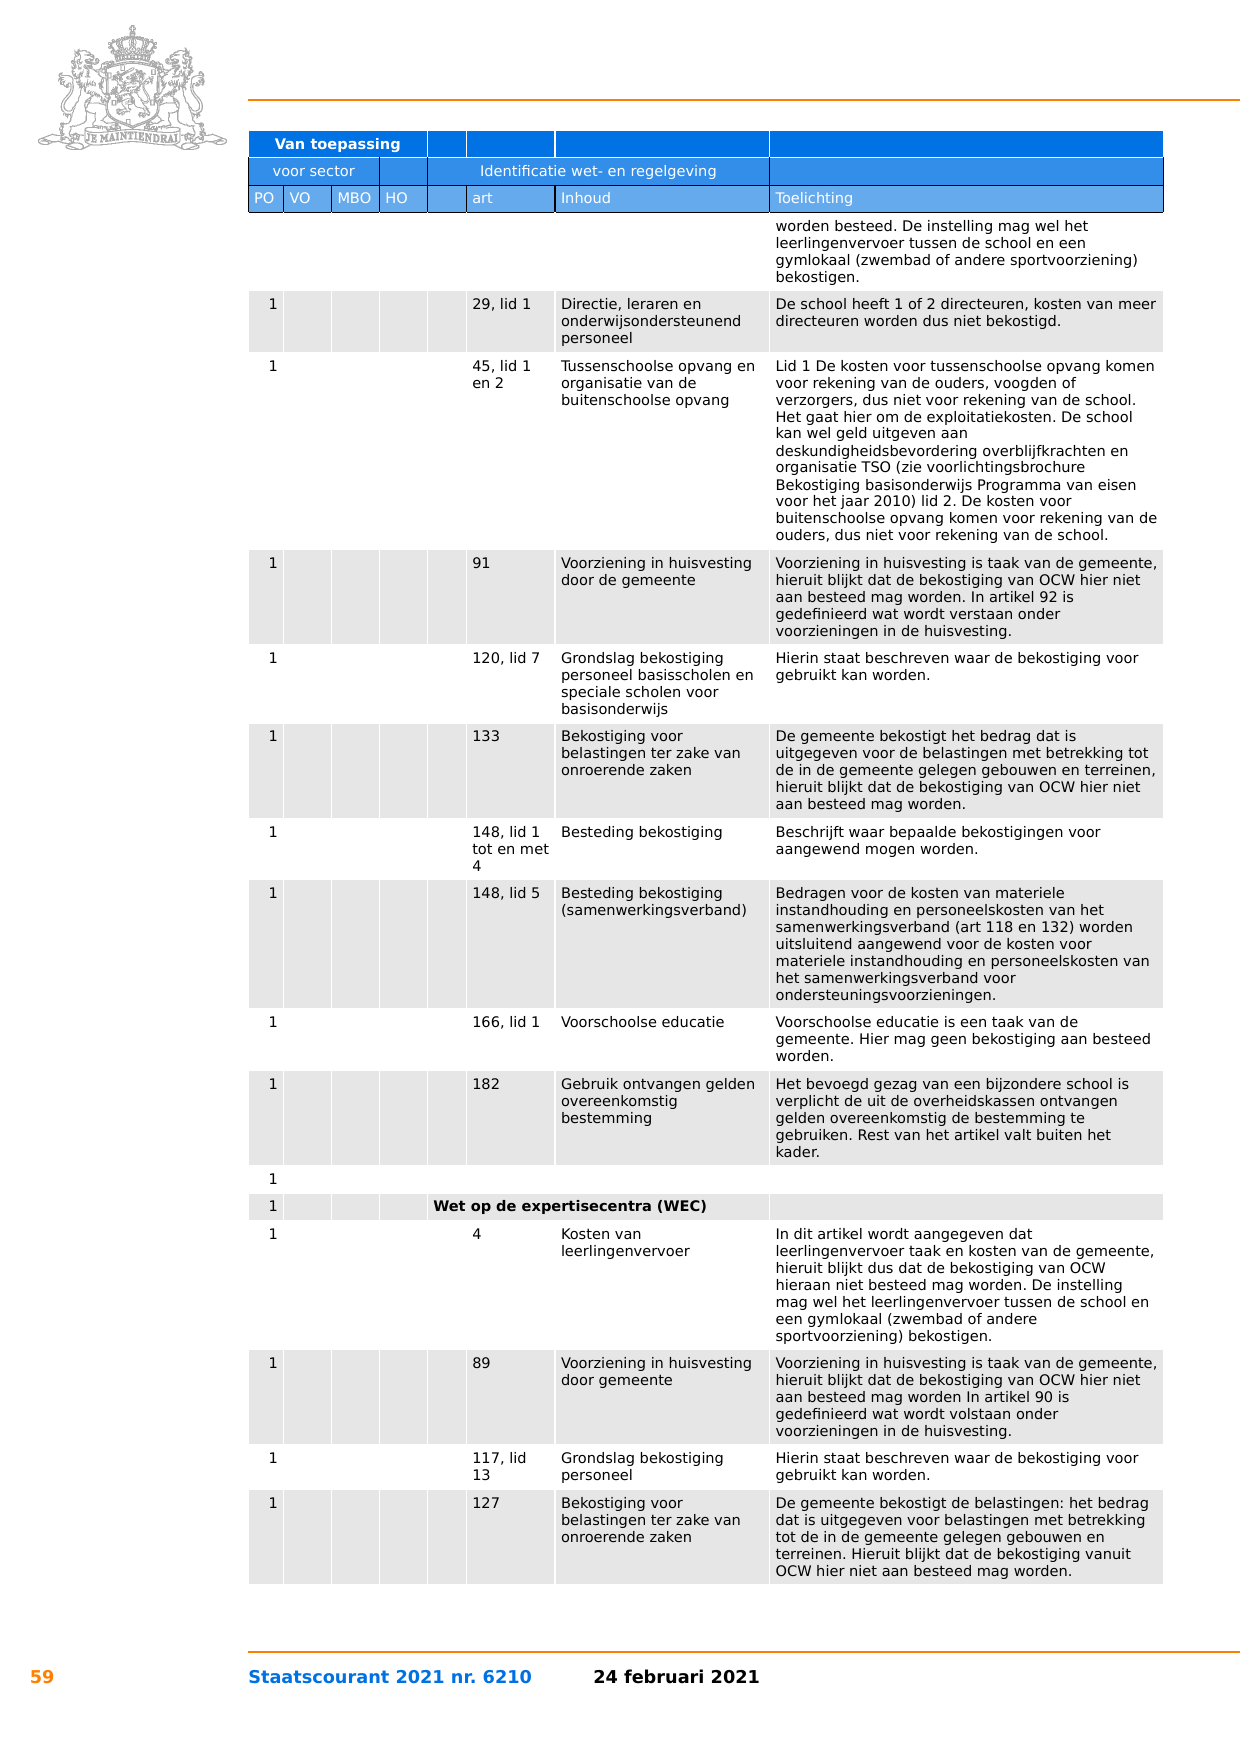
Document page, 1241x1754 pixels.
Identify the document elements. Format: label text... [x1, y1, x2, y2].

table_cell [284, 1350, 331, 1444]
table_cell Toelichting [770, 186, 1163, 212]
table_cell Beschrijft waar bepaalde bekostigingen voor aangewend mogen worden. [770, 819, 1163, 879]
table_cell [332, 1446, 379, 1489]
table_cell Gebruik ontvangen gelden overeenkomstig bestemming [556, 1071, 769, 1165]
table_cell Besteding bekostiging [556, 819, 769, 879]
table_cell [428, 1221, 466, 1349]
table_cell [380, 1166, 427, 1193]
table_cell [380, 880, 427, 1008]
table_cell 1 [249, 1490, 283, 1584]
picture [38, 25, 227, 150]
table_cell [428, 645, 466, 723]
table_cell [380, 819, 427, 879]
table_cell In dit artikel wordt aangegeven dat leerlingenvervoer taak en kosten van de gemeente, hieruit blijkt dus dat de bekostiging van OCW hieraan niet besteed mag worden. De instelling mag wel het leerlingenvervoer tussen de school en een gymlokaal (zwembad of andere sportvoorziening) bekostigen. [770, 1221, 1163, 1349]
table_cell Bedragen voor de kosten van materiele instandhouding en personeelskosten van het samenwerkingsverband (art 118 en 132) worden uitsluitend aangewend voor de kosten voor materiele instandhouding en personeelskosten van het samenwerkingsverband voor ondersteuningsvoorzieningen. [770, 880, 1163, 1008]
table_cell [332, 724, 379, 818]
table_cell [428, 819, 466, 879]
table_cell Identificatie wet- en regelgeving [428, 158, 769, 185]
table_cell [380, 1350, 427, 1444]
table_cell [556, 213, 769, 290]
table_cell [284, 213, 331, 290]
table_cell 1 [249, 1166, 283, 1193]
table_cell [332, 1071, 379, 1165]
table_cell 1 [249, 1071, 283, 1165]
table_cell [380, 550, 427, 644]
table_cell [428, 291, 466, 352]
table_cell Directie, leraren en onderwijsondersteunend personeel [556, 291, 769, 352]
table_cell Lid 1 De kosten voor tussenschoolse opvang komen voor rekening van de ouders, voogden of verzorgers, dus niet voor rekening van de school. Het gaat hier om de exploitatiekosten. De school kan wel geld uitgeven aan deskundigheidsbevordering overblijfkrachten en organisatie TSO (zie voorlichtingsbrochure Bekostiging basisonderwijs Programma van eisen voor het jaar 2010) lid 2. De kosten voor buitenschoolse opvang komen voor rekening van de ouders, dus niet voor rekening van de school. [770, 353, 1163, 549]
table_cell 1 [249, 819, 283, 879]
table_cell Besteding bekostiging (samenwerkingsverband) [556, 880, 769, 1008]
table_cell [332, 1166, 379, 1193]
table_cell 1 [249, 880, 283, 1008]
table_cell [428, 1490, 466, 1584]
table_cell [284, 1166, 331, 1193]
table_cell Voorziening in huisvesting door gemeente [556, 1350, 769, 1444]
table_cell [332, 213, 379, 290]
table_cell [428, 1071, 466, 1165]
table_cell 1 [249, 550, 283, 644]
table_cell [428, 186, 466, 212]
table_cell [428, 550, 466, 644]
table_cell 1 [249, 1350, 283, 1444]
table_header [770, 131, 1163, 157]
table_cell [428, 880, 466, 1008]
table_cell [380, 1010, 427, 1070]
table_cell [284, 1194, 331, 1220]
table_cell [332, 1221, 379, 1349]
table_cell [467, 1166, 554, 1193]
table_cell Voorschoolse educatie [556, 1010, 769, 1070]
table_cell 1 [249, 724, 283, 818]
table_cell [284, 1446, 331, 1489]
table_cell Grondslag bekostiging personeel basisscholen en speciale scholen voor basisonderwijs [556, 645, 769, 723]
table_cell [770, 1166, 1163, 1193]
table_cell [380, 1490, 427, 1584]
table_cell [380, 158, 427, 185]
table_cell 120, lid 7 [467, 645, 554, 723]
table_cell Inhoud [556, 186, 769, 212]
table_cell 182 [467, 1071, 554, 1165]
table_cell 4 [467, 1221, 554, 1349]
table_cell [428, 353, 466, 549]
table_cell [284, 353, 331, 549]
table_cell [428, 213, 466, 290]
table_cell [556, 1166, 769, 1193]
table_header [467, 131, 554, 157]
table_cell [332, 819, 379, 879]
table_cell Bekostiging voor belastingen ter zake van onroerende zaken [556, 1490, 769, 1584]
table_cell 1 [249, 645, 283, 723]
table_cell [380, 213, 427, 290]
table_cell [332, 291, 379, 352]
table_cell [770, 1194, 1163, 1220]
table_cell Voorschoolse educatie is een taak van de gemeente. Hier mag geen bekostiging aan besteed worden. [770, 1010, 1163, 1070]
table_header Van toepassing [249, 131, 427, 157]
table_cell [770, 158, 1163, 185]
table_cell De gemeente bekostigt het bedrag dat is uitgegeven voor de belastingen met betrekking tot de in de gemeente gelegen gebouwen en terreinen, hieruit blijkt dat de bekostiging van OCW hier niet aan besteed mag worden. [770, 724, 1163, 818]
table_cell Grondslag bekostiging personeel [556, 1446, 769, 1489]
table_cell 148, lid 1 tot en met 4 [467, 819, 554, 879]
table_cell [284, 1071, 331, 1165]
table_cell 1 [249, 1446, 283, 1489]
table_cell Het bevoegd gezag van een bijzondere school is verplicht de uit de overheidskassen ontvangen gelden overeenkomstig de bestemming te gebruiken. Rest van het artikel valt buiten het kader. [770, 1071, 1163, 1165]
table_cell 1 [249, 1194, 283, 1220]
table_cell De school heeft 1 of 2 directeuren, kosten van meer directeuren worden dus niet bekostigd. [770, 291, 1163, 352]
table_cell [249, 213, 283, 290]
table_cell [284, 1221, 331, 1349]
table_cell [380, 1446, 427, 1489]
table_cell 148, lid 5 [467, 880, 554, 1008]
table_cell 29, lid 1 [467, 291, 554, 352]
table_cell 117, lid 13 [467, 1446, 554, 1489]
table_cell Voorziening in huisvesting is taak van de gemeente, hieruit blijkt dat de bekostiging van OCW hier niet aan besteed mag worden In artikel 90 is gedefinieerd wat wordt volstaan onder voorzieningen in de huisvesting. [770, 1350, 1163, 1444]
table_cell [332, 1490, 379, 1584]
table_cell 1 [249, 291, 283, 352]
table_cell [380, 1221, 427, 1349]
table_cell [467, 213, 554, 290]
table_cell [284, 880, 331, 1008]
table_cell HO [380, 186, 427, 212]
table_cell [428, 1350, 466, 1444]
table_cell 91 [467, 550, 554, 644]
table_cell art [467, 186, 554, 212]
table_cell 133 [467, 724, 554, 818]
table_cell [284, 550, 331, 644]
table_cell [332, 1194, 379, 1220]
table_cell PO [249, 186, 283, 212]
table_cell [428, 1446, 466, 1489]
table_cell [380, 724, 427, 818]
table_cell 89 [467, 1350, 554, 1444]
table_cell [284, 819, 331, 879]
table_cell [428, 724, 466, 818]
table_cell Hierin staat beschreven waar de bekostiging voor gebruikt kan worden. [770, 645, 1163, 723]
table_cell [428, 1166, 466, 1193]
table_cell [332, 550, 379, 644]
table_cell [284, 291, 331, 352]
table_cell Wet op de expertisecentra (WEC) [428, 1194, 769, 1220]
table_cell [284, 1010, 331, 1070]
table_cell [284, 1490, 331, 1584]
table_cell Hierin staat beschreven waar de bekostiging voor gebruikt kan worden. [770, 1446, 1163, 1489]
table_cell Kosten van leerlingenvervoer [556, 1221, 769, 1349]
table_cell MBO [332, 186, 379, 212]
table_cell [380, 645, 427, 723]
table_cell [332, 353, 379, 549]
table_header [556, 131, 769, 157]
table_cell 1 [249, 353, 283, 549]
table_cell worden besteed. De instelling mag wel het leerlingenvervoer tussen de school en een gymlokaal (zwembad of andere sportvoorziening) bekostigen. [770, 213, 1163, 290]
table_cell [332, 1350, 379, 1444]
table_cell [380, 291, 427, 352]
table_cell [332, 880, 379, 1008]
table_cell [284, 724, 331, 818]
table_cell 45, lid 1 en 2 [467, 353, 554, 549]
table_cell 1 [249, 1010, 283, 1070]
table_cell Voorziening in huisvesting is taak van de gemeente, hieruit blijkt dat de bekostiging van OCW hier niet aan besteed mag worden. In artikel 92 is gedefinieerd wat wordt verstaan onder voorzieningen in de huisvesting. [770, 550, 1163, 644]
table_cell Bekostiging voor belastingen ter zake van onroerende zaken [556, 724, 769, 818]
table_cell VO [284, 186, 331, 212]
table_cell Voorziening in huisvesting door de gemeente [556, 550, 769, 644]
table_cell [380, 1071, 427, 1165]
table_cell [332, 645, 379, 723]
table_cell De gemeente bekostigt de belastingen: het bedrag dat is uitgegeven voor belastingen met betrekking tot de in de gemeente gelegen gebouwen en terreinen. Hieruit blijkt dat de bekostiging vanuit OCW hier niet aan besteed mag worden. [770, 1490, 1163, 1584]
table_cell [380, 353, 427, 549]
table_cell [380, 1194, 427, 1220]
table_cell [332, 1010, 379, 1070]
table_cell voor sector [249, 158, 379, 185]
table_header [428, 131, 466, 157]
table_cell [284, 645, 331, 723]
table_cell 166, lid 1 [467, 1010, 554, 1070]
table_cell [428, 1010, 466, 1070]
table_cell 127 [467, 1490, 554, 1584]
table_cell Tussenschoolse opvang en organisatie van de buitenschoolse opvang [556, 353, 769, 549]
table_cell 1 [249, 1221, 283, 1349]
